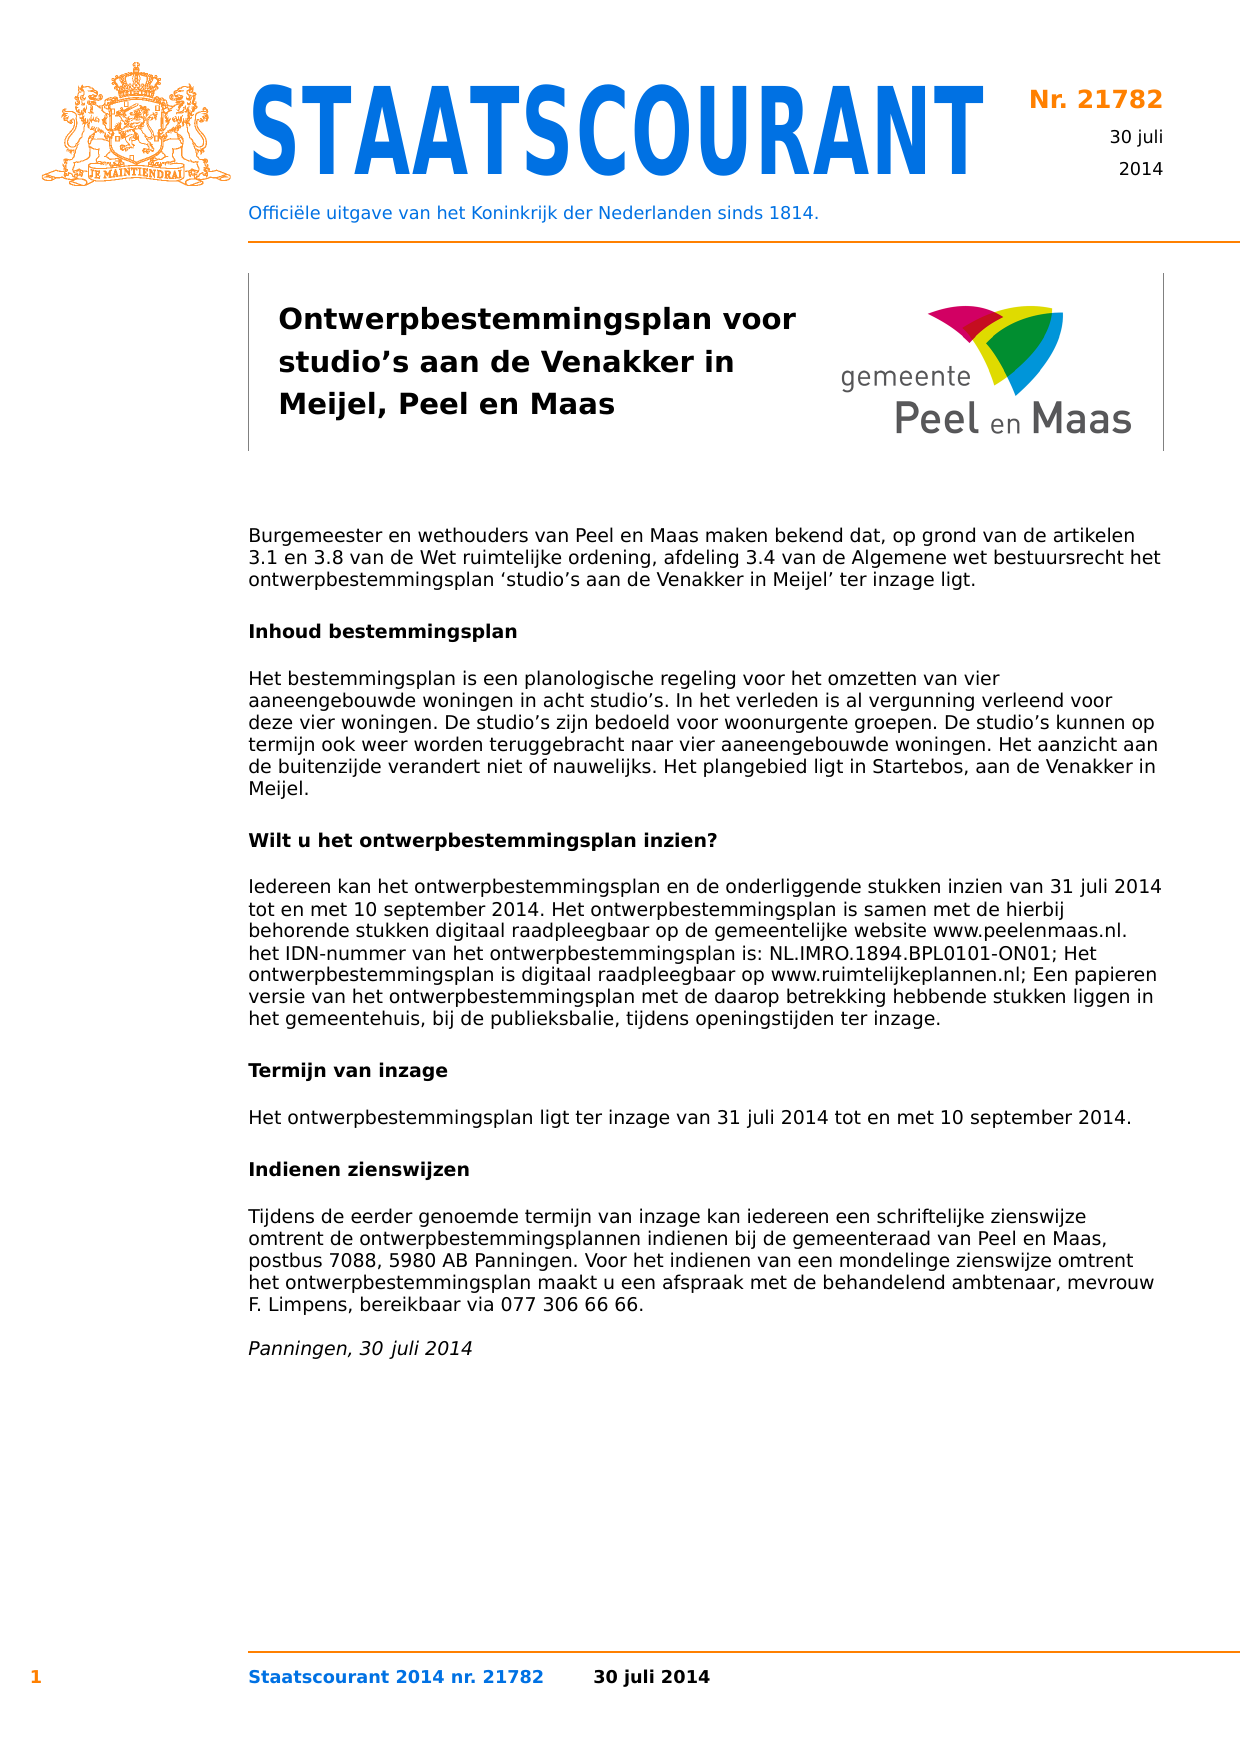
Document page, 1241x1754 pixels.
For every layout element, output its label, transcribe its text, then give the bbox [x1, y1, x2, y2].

table_header Nr. 21782 [998, 62, 1240, 121]
text Tijdens de eerder genoemde termijn van inzage kan iedereen een schriftelijke zienswijze omtrent de ontwerpbestemmingsplannen indienen bij de gemeenteraad van Peel en Maas, postbus 7088, 5980 AB Panningen. Voor het indienen van een mondelinge zienswijze omtrent het ontwerpbestemmingsplan maakt u een afspraak met de behandelend ambtenaar, mevrouw F. Limpens, bereikbaar via 077 306 66 66. [248, 1206, 1163, 1316]
table_header [25, 62, 248, 241]
text Het ontwerpbestemmingsplan ligt ter inzage van 31 juli 2014 tot en met 10 september 2014. [248, 1107, 1163, 1129]
subtitle Ontwerpbestemmingsplan voor studio’s aan de Venakker in Meijel, Peel en Maas [249, 273, 1163, 451]
subtitle Wilt u het ontwerpbestemmingsplan inzien? [248, 829, 1163, 851]
text Iedereen kan het ontwerpbestemmingsplan en de onderliggende stukken inzien van 31 juli 2014 tot en met 10 september 2014. Het ontwerpbestemmingsplan is samen met de hierbij behorende stukken digitaal raadpleegbaar op de gemeentelijke website www.peelenmaas.nl. het IDN-nummer van het ontwerpbestemmingsplan is: NL.IMRO.1894.BPL0101-ON01; Het ontwerpbestemmingsplan is digitaal raadpleegbaar op www.ruimtelijkeplannen.nl; Een papieren versie van het ontwerpbestemmingsplan met de daarop betrekking hebbende stukken liggen in het gemeentehuis, bij de publieksbalie, tijdens openingstijden ter inzage. [248, 876, 1163, 1030]
text Het bestemmingsplan is een planologische regeling voor het omzetten van vier aaneengebouwde woningen in acht studio’s. In het verleden is al vergunning verleend voor deze vier woningen. De studio’s zijn bedoeld voor woonurgente groepen. De studio’s kunnen op termijn ook weer worden teruggebracht naar vier aaneengebouwde woningen. Het aanzicht aan de buitenzijde verandert niet of nauwelijks. Het plangebied ligt in Startebos, aan de Venakker in Meijel. [248, 668, 1163, 799]
text Burgemeester en wethouders van Peel en Maas maken bekend dat, op grond van de artikelen 3.1 en 3.8 van de Wet ruimtelijke ordening, afdeling 3.4 van de Algemene wet bestuursrecht het ontwerpbestemmingsplan ‘studio’s aan de Venakker in Meijel’ ter inzage ligt. [248, 525, 1163, 591]
table_cell Officiële uitgave van het Koninkrijk der Nederlanden sinds 1814. [248, 203, 1240, 241]
table_cell 2014 [998, 153, 1240, 203]
subtitle Indienen zienswijzen [248, 1159, 1163, 1181]
picture [838, 302, 1134, 439]
subtitle Inhoud bestemmingsplan [248, 621, 1163, 643]
table_header STAATSCOURANT [248, 62, 998, 203]
picture [41, 62, 231, 186]
text Panningen, 30 juli 2014 [248, 1338, 1163, 1360]
subtitle Termijn van inzage [248, 1060, 1163, 1082]
table_cell 30 juli [998, 121, 1240, 153]
